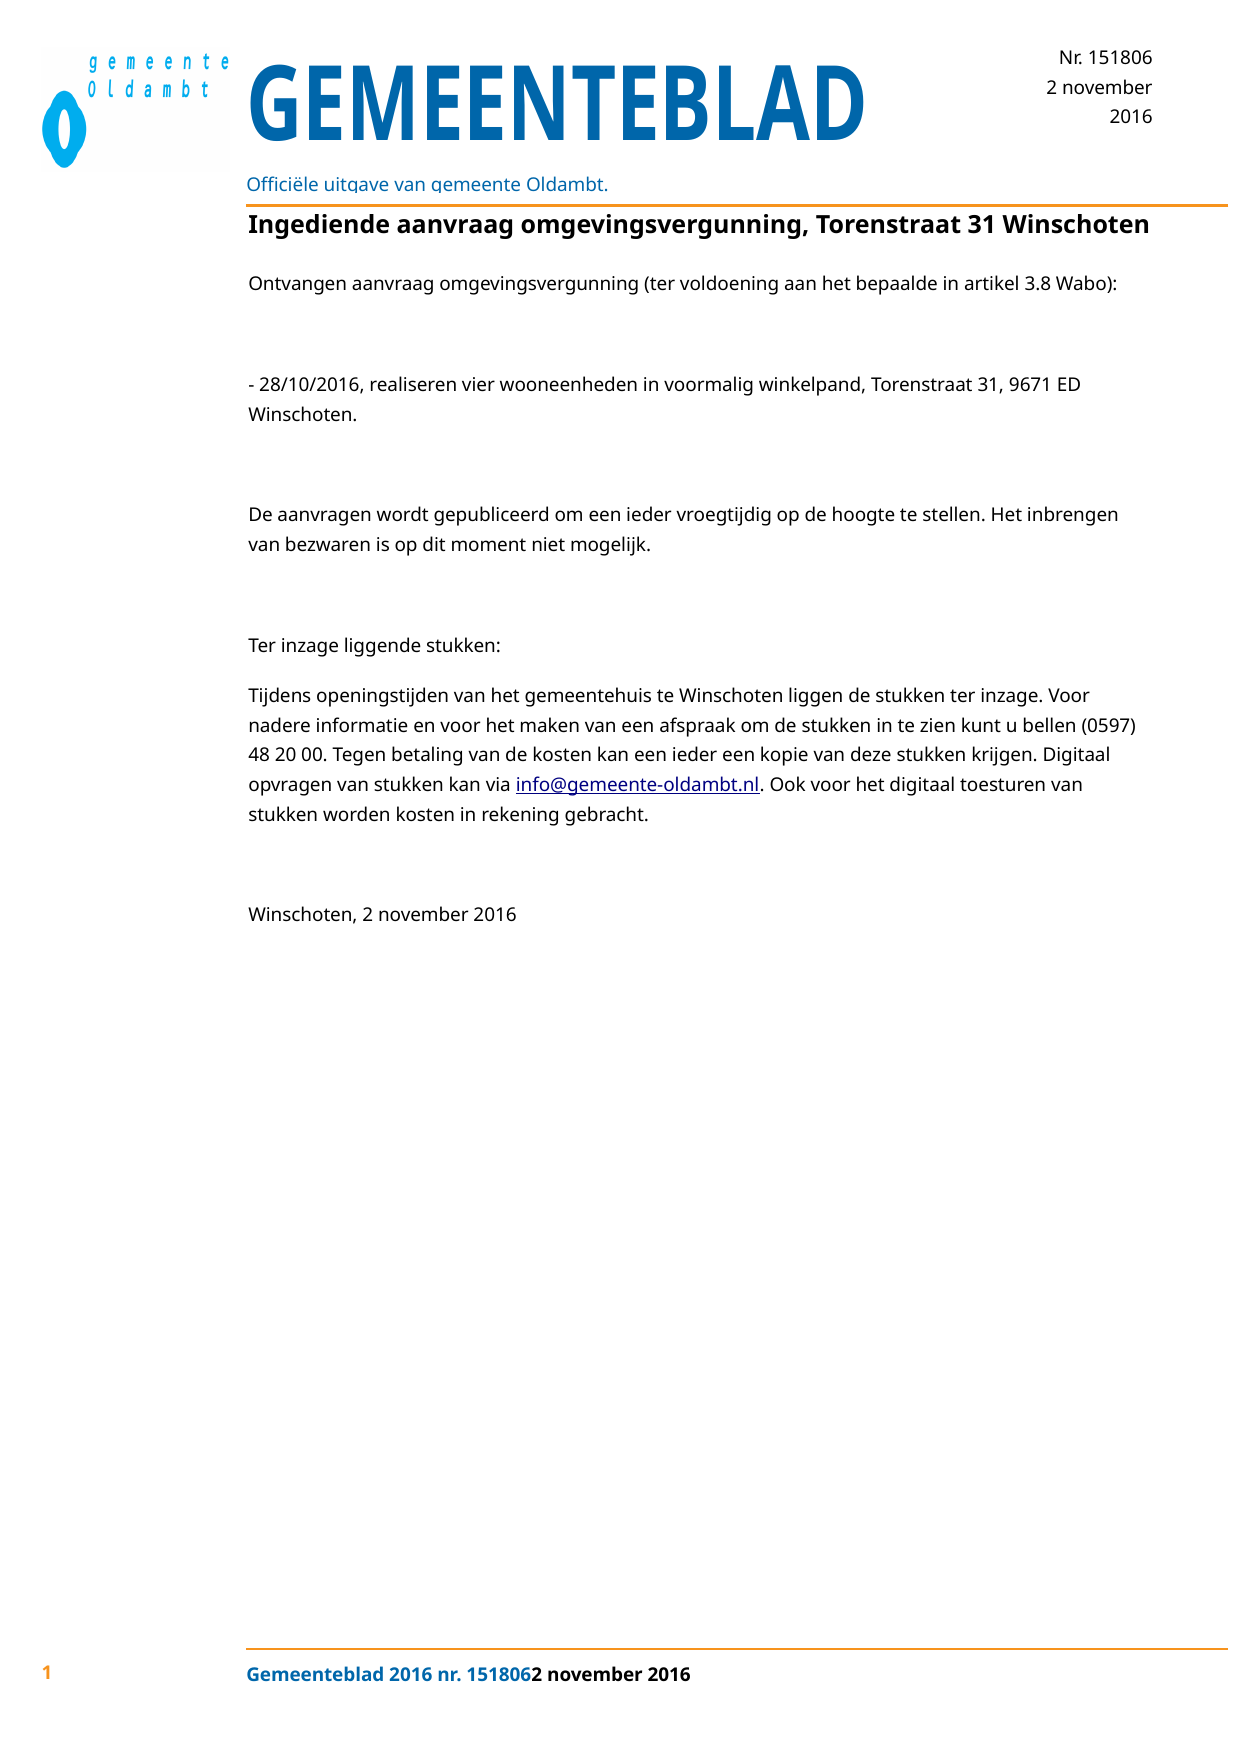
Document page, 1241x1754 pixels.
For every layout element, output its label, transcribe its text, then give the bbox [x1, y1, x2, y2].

text Ingediende aanvraag omgevingsvergunning, Torenstraat 31 Winschoten [248, 207, 1152, 241]
text Tijdens openingstijden van het gemeentehuis te Winschoten liggen de stukken ter inzage. Voor nadere informatie en voor het maken van een afspraak om de stukken in te zien kunt u bellen (0597) 48 20 00. Tegen betaling van de kosten kan een ieder een kopie van deze stukken krijgen. Digitaal opvragen van stukken kan via info@gemeente-oldambt.nl. Ook voor het digitaal toesturen van stukken worden kosten in rekening gebracht. [248, 682, 1152, 826]
text Ter inzage liggende stukken: [248, 632, 1152, 658]
text De aanvragen wordt gepubliceerd om een ieder vroegtijdig op de hoogte te stellen. Het inbrengen van bezwaren is op dit moment niet mogelijk. [248, 502, 1152, 557]
picture [41, 47, 231, 172]
text Winschoten, 2 november 2016 [248, 902, 1152, 927]
text - 28/10/2016, realiseren vier wooneenheden in voormalig winkelpand, Torenstraat 31, 9671 ED Winschoten. [248, 371, 1152, 426]
text Ontvangen aanvraag omgevingsvergunning (ter voldoening aan het bepaalde in artikel 3.8 Wabo): [248, 270, 1152, 296]
